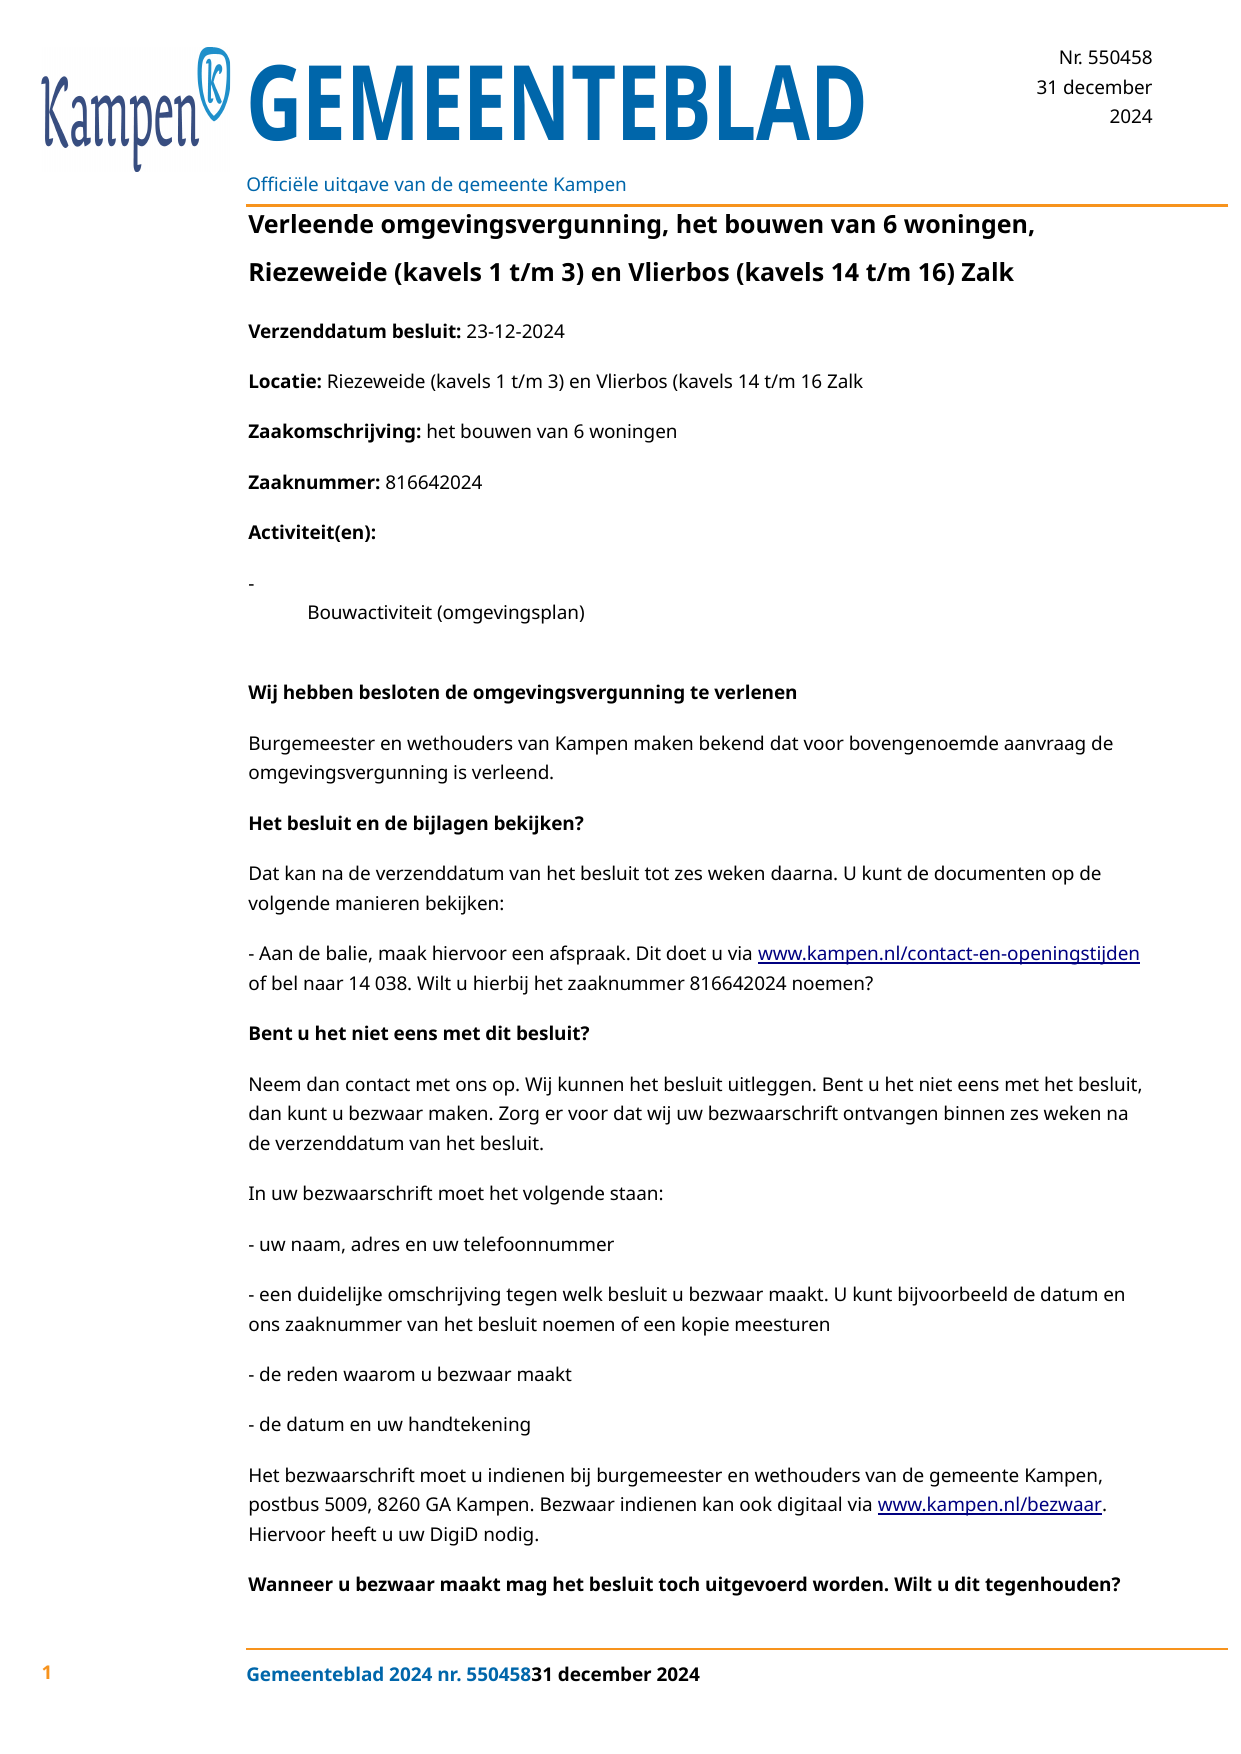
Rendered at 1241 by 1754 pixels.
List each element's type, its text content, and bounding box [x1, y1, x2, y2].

text In uw bezwaarschrift moet het volgende staan: [248, 1180, 1152, 1206]
text - uw naam, adres en uw telefoonnummer [248, 1231, 1152, 1257]
text - Aan de balie, maak hiervoor een afspraak. Dit doet u via www.kampen.nl/contact-en-openingstijden of bel naar 14 038. Wilt u hierbij het zaaknummer 816642024 noemen? [248, 940, 1152, 996]
text - de datum en uw handtekening [248, 1412, 1152, 1437]
text Bent u het niet eens met dit besluit? [248, 1020, 1152, 1046]
list Bouwactiviteit (omgevingsplan) [248, 599, 1152, 625]
text Zaakomschrijving: het bouwen van 6 woningen [248, 419, 1152, 444]
text Verleende omgevingsvergunning, het bouwen van 6 woningen, Riezeweide (kavels 1 t/m 3) en Vlierbos (kavels 14 t/m 16) Zalk [248, 207, 1152, 288]
text Wanneer u bezwaar maakt mag het besluit toch uitgevoerd worden. Wilt u dit tegenhouden? [248, 1572, 1152, 1597]
text Het bezwaarschrift moet u indienen bij burgemeester en wethouders van de gemeente Kampen, postbus 5009, 8260 GA Kampen. Bezwaar indienen kan ook digitaal via www.kampen.nl/bezwaar. Hiervoor heeft u uw DigiD nodig. [248, 1462, 1152, 1547]
text - de reden waarom u bezwaar maakt [248, 1361, 1152, 1387]
text Wij hebben besloten de omgevingsvergunning te verlenen [248, 679, 1152, 705]
text Zaaknummer: 816642024 [248, 469, 1152, 495]
picture [41, 47, 231, 172]
text Dat kan na de verzenddatum van het besluit tot zes weken daarna. U kunt de documenten op de volgende manieren bekijken: [248, 860, 1152, 916]
text Activiteit(en): [248, 519, 1152, 545]
text Locatie: Riezeweide (kavels 1 t/m 3) en Vlierbos (kavels 14 t/m 16 Zalk [248, 368, 1152, 394]
text Het besluit en de bijlagen bekijken? [248, 810, 1152, 836]
text - een duidelijke omschrijving tegen welk besluit u bezwaar maakt. U kunt bijvoorbeeld de datum en ons zaaknummer van het besluit noemen of een kopie meesturen [248, 1281, 1152, 1337]
text Verzenddatum besluit: 23-12-2024 [248, 318, 1152, 344]
text Burgemeester en wethouders van Kampen maken bekend dat voor bovengenoemde aanvraag de omgevingsvergunning is verleend. [248, 730, 1152, 785]
text Neem dan contact met ons op. Wij kunnen het besluit uitleggen. Bent u het niet eens met het besluit, dan kunt u bezwaar maken. Zorg er voor dat wij uw bezwaarschrift ontvangen binnen zes weken na de verzenddatum van het besluit. [248, 1071, 1152, 1156]
